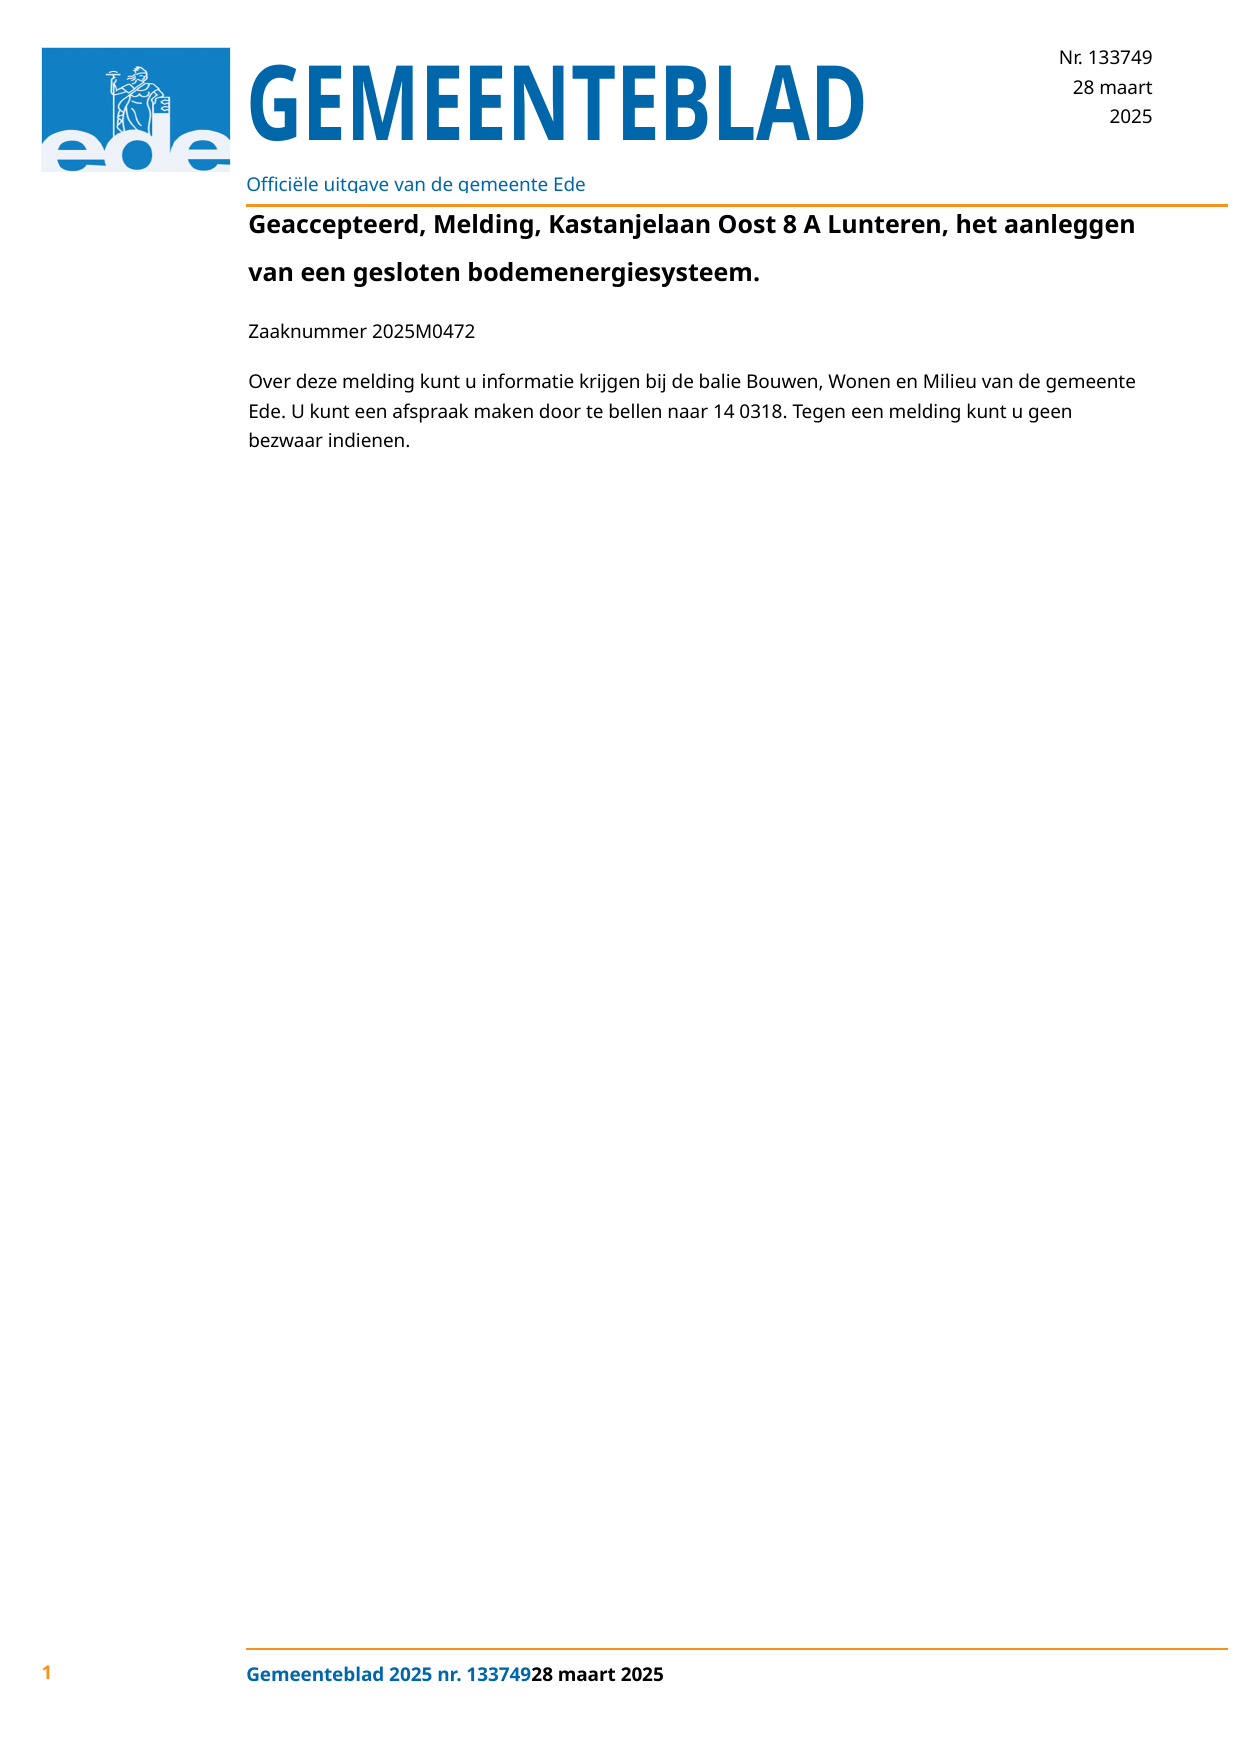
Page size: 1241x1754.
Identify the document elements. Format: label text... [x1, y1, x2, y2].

text Over deze melding kunt u informatie krijgen bij de balie Bouwen, Wonen en Milieu van de gemeente Ede. U kunt een afspraak maken door te bellen naar 14 0318. Tegen een melding kunt u geen bezwaar indienen. [248, 368, 1152, 453]
text Geaccepteerd, Melding, Kastanjelaan Oost 8 A Lunteren, het aanleggen van een gesloten bodemenergiesysteem. [248, 207, 1152, 288]
text Zaaknummer 2025M0472 [248, 318, 1152, 344]
picture [41, 47, 231, 172]
